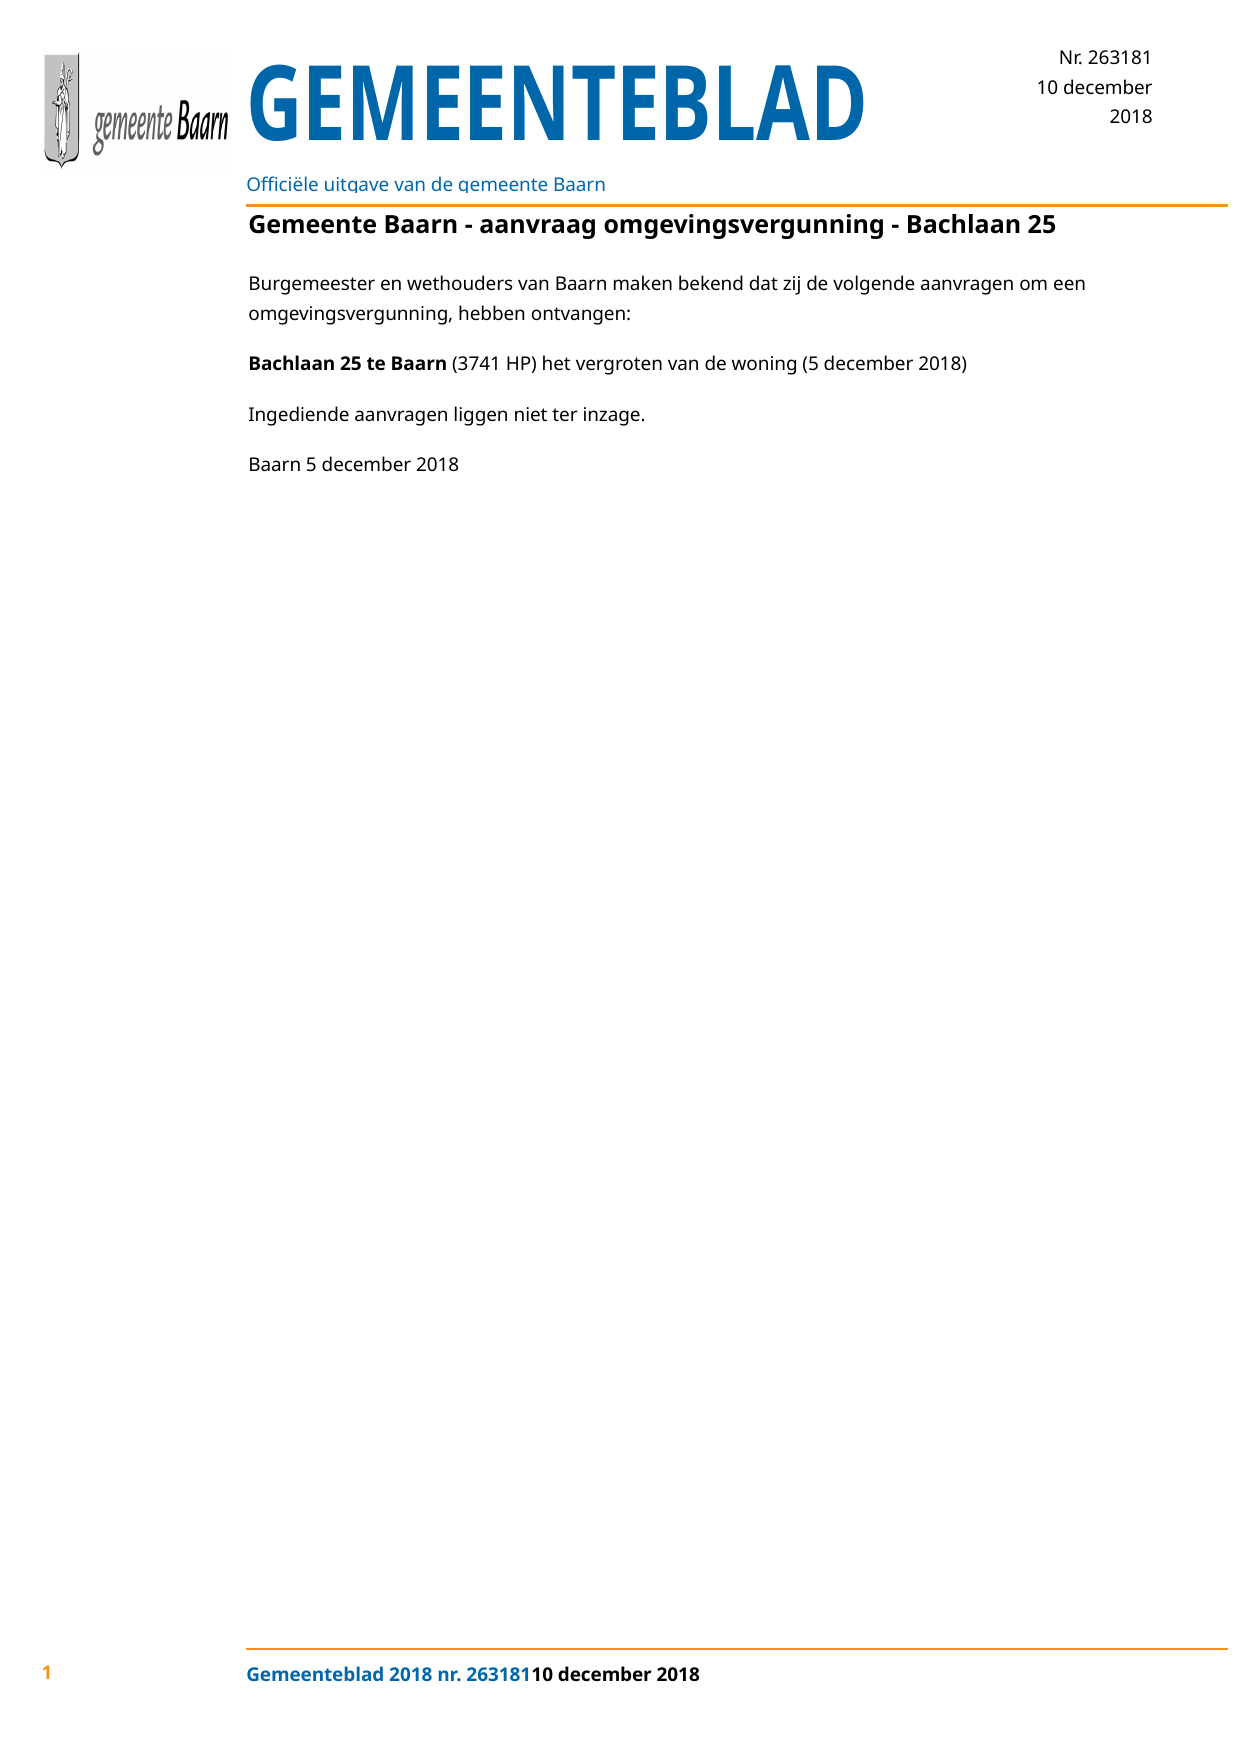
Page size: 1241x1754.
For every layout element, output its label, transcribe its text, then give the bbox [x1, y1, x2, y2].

text Gemeente Baarn - aanvraag omgevingsvergunning - Bachlaan 25 [248, 207, 1152, 241]
picture [41, 47, 231, 172]
text Burgemeester en wethouders van Baarn maken bekend dat zij de volgende aanvragen om een omgevingsvergunning, hebben ontvangen: [248, 270, 1152, 326]
text Ingediende aanvragen liggen niet ter inzage. [248, 401, 1152, 426]
text Baarn 5 december 2018 [248, 451, 1152, 477]
text Bachlaan 25 te Baarn (3741 HP) het vergroten van de woning (5 december 2018) [248, 350, 1152, 376]
